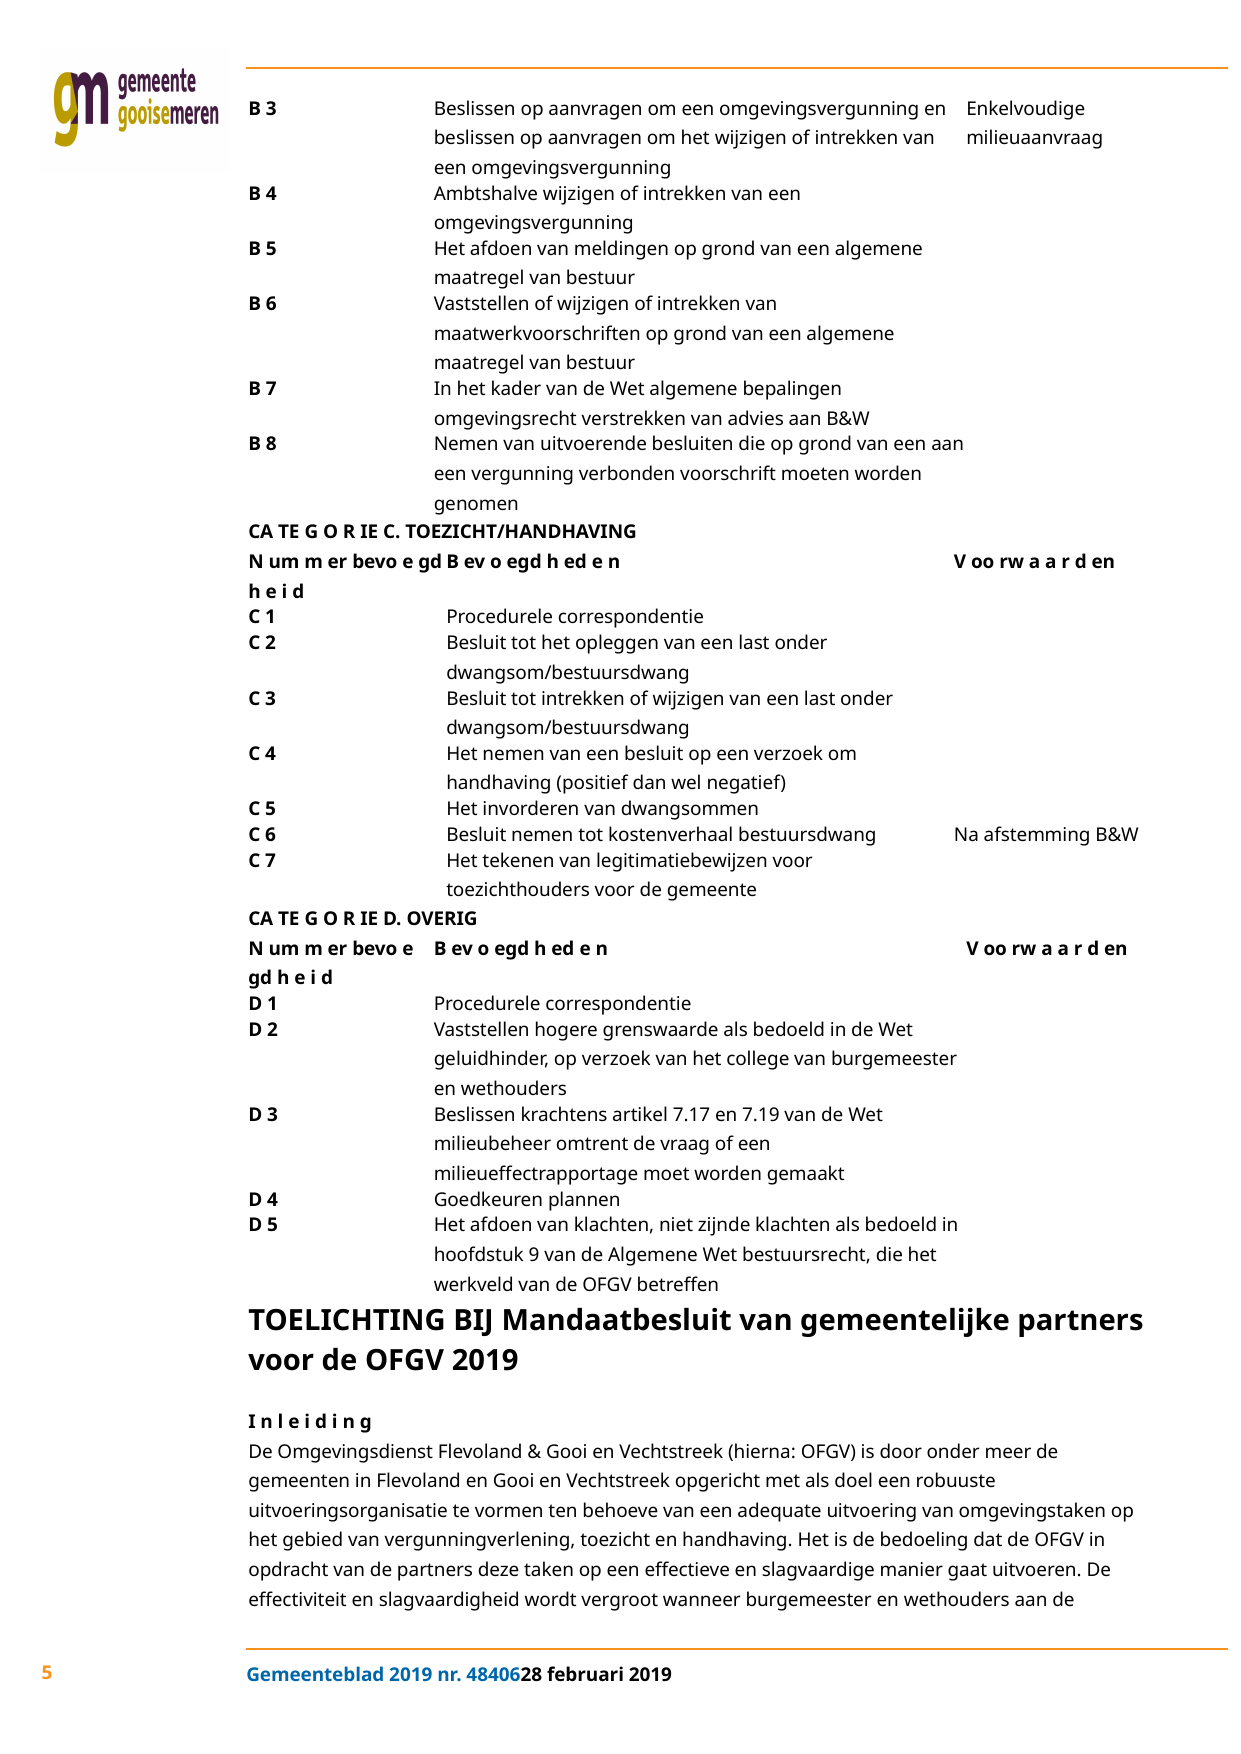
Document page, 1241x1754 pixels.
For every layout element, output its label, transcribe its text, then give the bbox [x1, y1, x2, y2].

table_cell C 4 [248, 740, 446, 795]
table_header V oo rw a a r d en [966, 935, 1152, 990]
table_header N um m er bevo e gd h e i d [248, 548, 446, 604]
table_cell [954, 629, 1152, 685]
table_cell Beslissen op aanvragen om een omgevingsvergunning en beslissen op aanvragen om het wijzigen of intrekken van een omgevingsvergunning [434, 95, 966, 180]
table_cell [954, 604, 1152, 629]
table_cell C 7 [248, 847, 446, 902]
table_header B ev o egd h ed e n [446, 548, 954, 604]
table_cell [966, 235, 1152, 290]
table_cell B 6 [248, 290, 433, 375]
table_cell D 2 [248, 1016, 433, 1101]
table_cell [954, 740, 1152, 795]
table_cell [966, 290, 1152, 375]
picture [41, 47, 231, 172]
table_cell Vaststellen hogere grenswaarde als bedoeld in de Wet geluidhinder, op verzoek van het college van burgemeester en wethouders [434, 1016, 966, 1101]
table_cell Beslissen krachtens artikel 7.17 en 7.19 van de Wet milieubeheer omtrent de vraag of een milieueffectrapportage moet worden gemaakt [434, 1101, 966, 1186]
table_cell Goedkeuren plannen [434, 1186, 966, 1212]
table_cell C 2 [248, 629, 446, 685]
table_header B ev o egd h ed e n [434, 935, 966, 990]
table_cell [966, 375, 1152, 431]
table_cell Na afstemming B&W [954, 821, 1152, 847]
table_cell [954, 685, 1152, 740]
table_header V oo rw a a r d en [954, 548, 1152, 604]
table_cell Procedurele correspondentie [446, 604, 954, 629]
table_cell Besluit tot het opleggen van een last onder dwangsom/bestuursdwang [446, 629, 954, 685]
text CA TE G O R IE D. OVERIG [248, 905, 1152, 931]
text De Omgevingsdienst Flevoland & Gooi en Vechtstreek (hierna: OFGV) is door onder meer de gemeenten in Flevoland en Gooi en Vechtstreek opgericht met als doel een robuuste uitvoeringsorganisatie te vormen ten behoeve van een adequate uitvoering van omgevingstaken op het gebied van vergunningverlening, toezicht en handhaving. Het is de bedoeling dat de OFGV in opdracht van de partners deze taken op een effectieve en slagvaardige manier gaat uitvoeren. De effectiviteit en slagvaardigheid wordt vergroot wanneer burgemeester en wethouders aan de [248, 1438, 1152, 1611]
table_cell [954, 847, 1152, 902]
table_cell Procedurele correspondentie [434, 990, 966, 1016]
table_cell Het afdoen van meldingen op grond van een algemene maatregel van bestuur [434, 235, 966, 290]
table_cell B 3 [248, 95, 433, 180]
table_cell [954, 795, 1152, 821]
table_cell Het nemen van een besluit op een verzoek om handhaving (positief dan wel negatief) [446, 740, 954, 795]
table_cell D 3 [248, 1101, 433, 1186]
table_cell [966, 1212, 1152, 1296]
table_cell B 4 [248, 180, 433, 235]
table_cell Besluit tot intrekken of wijzigen van een last onder dwangsom/bestuursdwang [446, 685, 954, 740]
table_cell Enkelvoudige milieuaanvraag [966, 95, 1152, 180]
table_cell Vaststellen of wijzigen of intrekken van maatwerkvoorschriften op grond van een algemene maatregel van bestuur [434, 290, 966, 375]
table_cell B 7 [248, 375, 433, 431]
table_cell D 1 [248, 990, 433, 1016]
table_cell B 5 [248, 235, 433, 290]
text I n l e i d i n g [248, 1408, 1152, 1434]
table_cell Het afdoen van klachten, niet zijnde klachten als bedoeld in hoofdstuk 9 van de Algemene Wet bestuursrecht, die het werkveld van de OFGV betreffen [434, 1212, 966, 1296]
table_header N um m er bevo e gd h e i d [248, 935, 433, 990]
table_cell Besluit nemen tot kostenverhaal bestuursdwang [446, 821, 954, 847]
table_cell In het kader van de Wet algemene bepalingen omgevingsrecht verstrekken van advies aan B&W [434, 375, 966, 431]
table_cell Nemen van uitvoerende besluiten die op grond van een aan een vergunning verbonden voorschrift moeten worden genomen [434, 431, 966, 515]
table_cell [966, 431, 1152, 515]
table_cell C 5 [248, 795, 446, 821]
table_cell [966, 180, 1152, 235]
text CA TE G O R IE C. TOEZICHT/HANDHAVING [248, 519, 1152, 544]
table_cell Ambtshalve wijzigen of intrekken van een omgevingsvergunning [434, 180, 966, 235]
table_cell B 8 [248, 431, 433, 515]
table_cell [966, 990, 1152, 1016]
table_cell [966, 1101, 1152, 1186]
table_cell C 1 [248, 604, 446, 629]
table_cell Het invorderen van dwangsommen [446, 795, 954, 821]
table_cell C 6 [248, 821, 446, 847]
table_cell [966, 1016, 1152, 1101]
table_cell D 4 [248, 1186, 433, 1212]
table_cell C 3 [248, 685, 446, 740]
text TOELICHTING BIJ Mandaatbesluit van gemeentelijke partners voor de OFGV 2019 [248, 1300, 1152, 1379]
table_cell D 5 [248, 1212, 433, 1296]
table_cell [966, 1186, 1152, 1212]
table_cell Het tekenen van legitimatiebewijzen voor toezichthouders voor de gemeente [446, 847, 954, 902]
